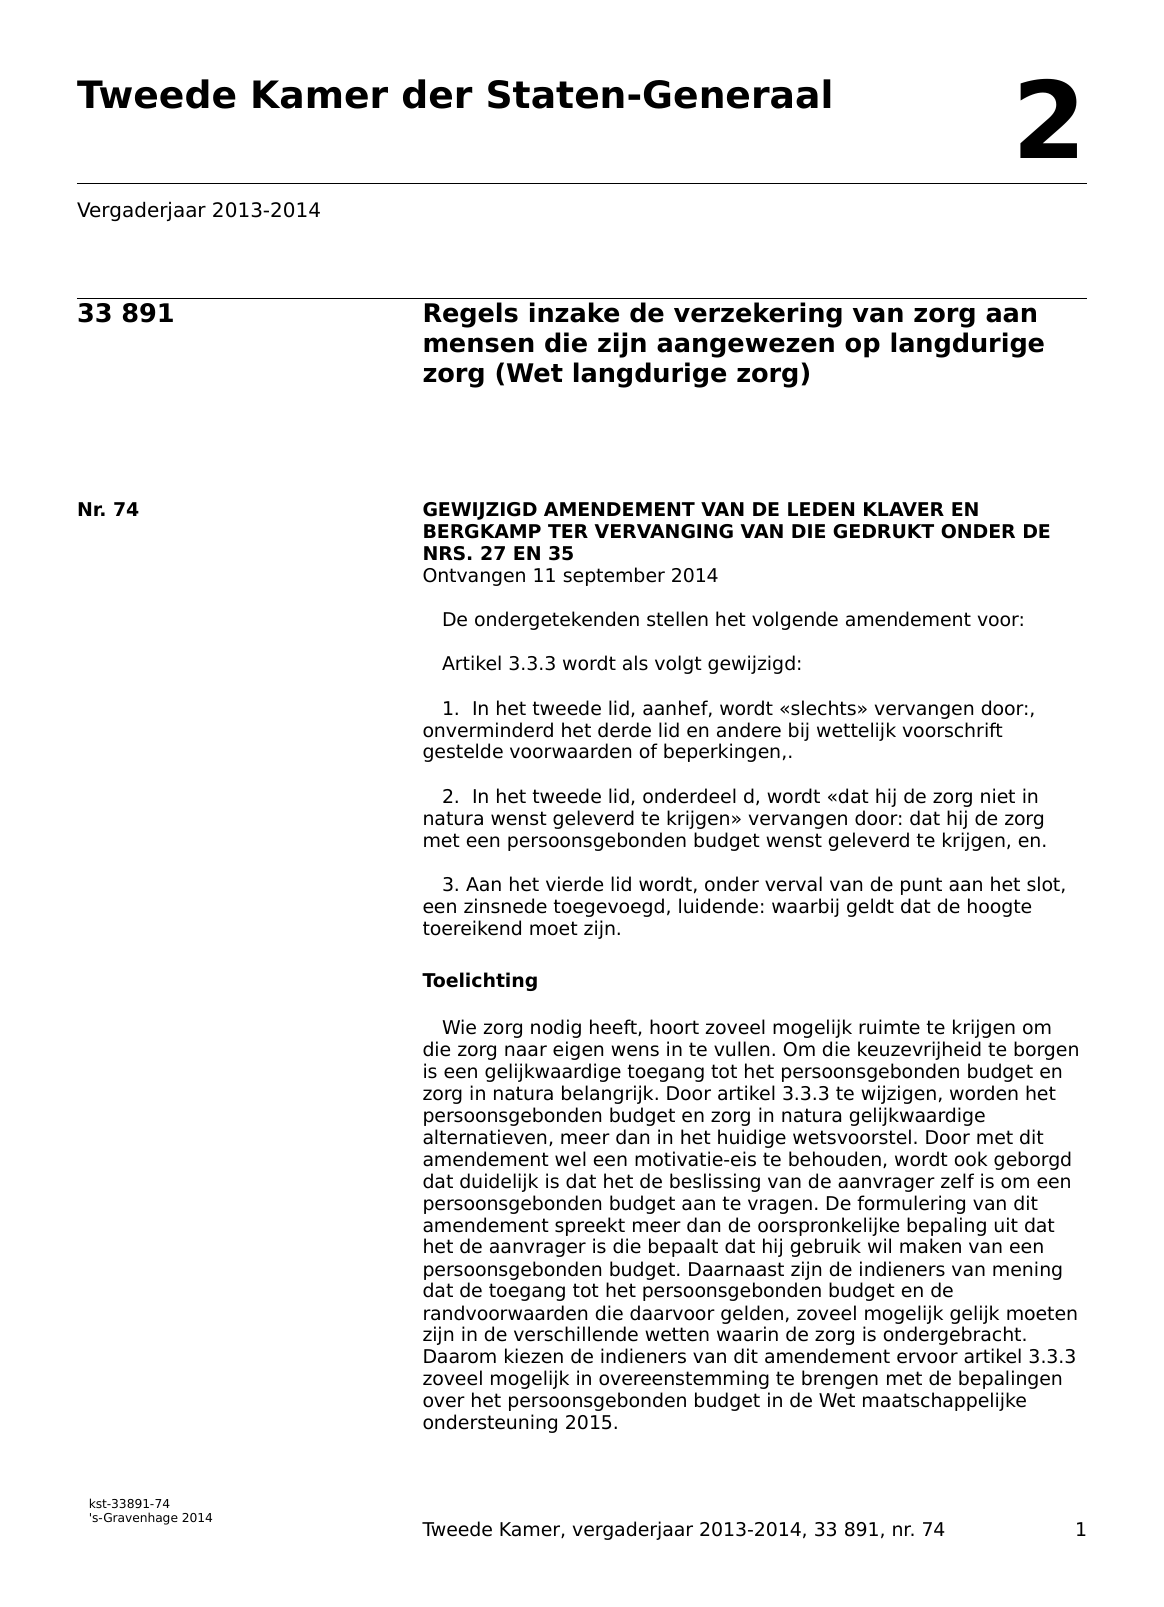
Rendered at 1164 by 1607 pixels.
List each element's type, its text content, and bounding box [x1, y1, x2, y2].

table_header Tweede Kamer der Staten-Generaal [77, 59, 886, 183]
table_header 2 [886, 59, 1087, 183]
subtitle Nr. 74 GEWIJZIGD AMENDEMENT VAN DE LEDEN KLAVER EN BERGKAMP TER VERVANGING VAN DIE GEDRUKT ONDER DE NRS. 27 EN 35 [77, 499, 1087, 565]
text 1. In het tweede lid, aanhef, wordt «slechts» vervangen door:, onverminderd het derde lid en andere bij wettelijk voorschrift gestelde voorwaarden of beperkingen,. [422, 697, 1087, 763]
text Artikel 3.3.3 wordt als volgt gewijzigd: [422, 653, 1087, 675]
text Wie zorg nodig heeft, hoort zoveel mogelijk ruimte te krijgen om die zorg naar eigen wens in te vullen. Om die keuzevrijheid te borgen is een gelijkwaardige toegang tot het persoonsgebonden budget en zorg in natura belangrijk. Door artikel 3.3.3 te wijzigen, worden het persoonsgebonden budget en zorg in natura gelijkwaardige alternatieven, meer dan in het huidige wetsvoorstel. Door met dit amendement wel een motivatie-eis te behouden, wordt ook geborgd dat duidelijk is dat het de beslissing van de aanvrager zelf is om een persoonsgebonden budget aan te vragen. De formulering van dit amendement spreekt meer dan de oorspronkelijke bepaling uit dat het de aanvrager is die bepaalt dat hij gebruik wil maken van een persoonsgebonden budget. Daarnaast zijn de indieners van mening dat de toegang tot het persoonsgebonden budget en de randvoorwaarden die daarvoor gelden, zoveel mogelijk gelijk moeten zijn in de verschillende wetten waarin de zorg is ondergebracht. Daarom kiezen de indieners van dit amendement ervoor artikel 3.3.3 zoveel mogelijk in overeenstemming te brengen met de bepalingen over het persoonsgebonden budget in de Wet maatschappelijke ondersteuning 2015. [422, 1017, 1087, 1434]
table_cell Vergaderjaar 2013-2014 [77, 184, 1087, 298]
subtitle Toelichting [422, 970, 1087, 992]
subtitle 33 891 Regels inzake de verzekering van zorg aan mensen die zijn aangewezen op langdurige zorg (Wet langdurige zorg) [77, 299, 1087, 388]
text 's-Gravenhage 2014 [88, 1511, 323, 1525]
text kst-33891-74 [88, 1497, 323, 1511]
text 2. In het tweede lid, onderdeel d, wordt «dat hij de zorg niet in natura wenst geleverd te krijgen» vervangen door: dat hij de zorg met een persoonsgebonden budget wenst geleverd te krijgen, en. [422, 786, 1087, 852]
text 3. Aan het vierde lid wordt, onder verval van de punt aan het slot, een zinsnede toegevoegd, luidende: waarbij geldt dat de hoogte toereikend moet zijn. [422, 874, 1087, 940]
text De ondergetekenden stellen het volgende amendement voor: [422, 609, 1087, 631]
text Ontvangen 11 september 2014 [422, 565, 1087, 587]
